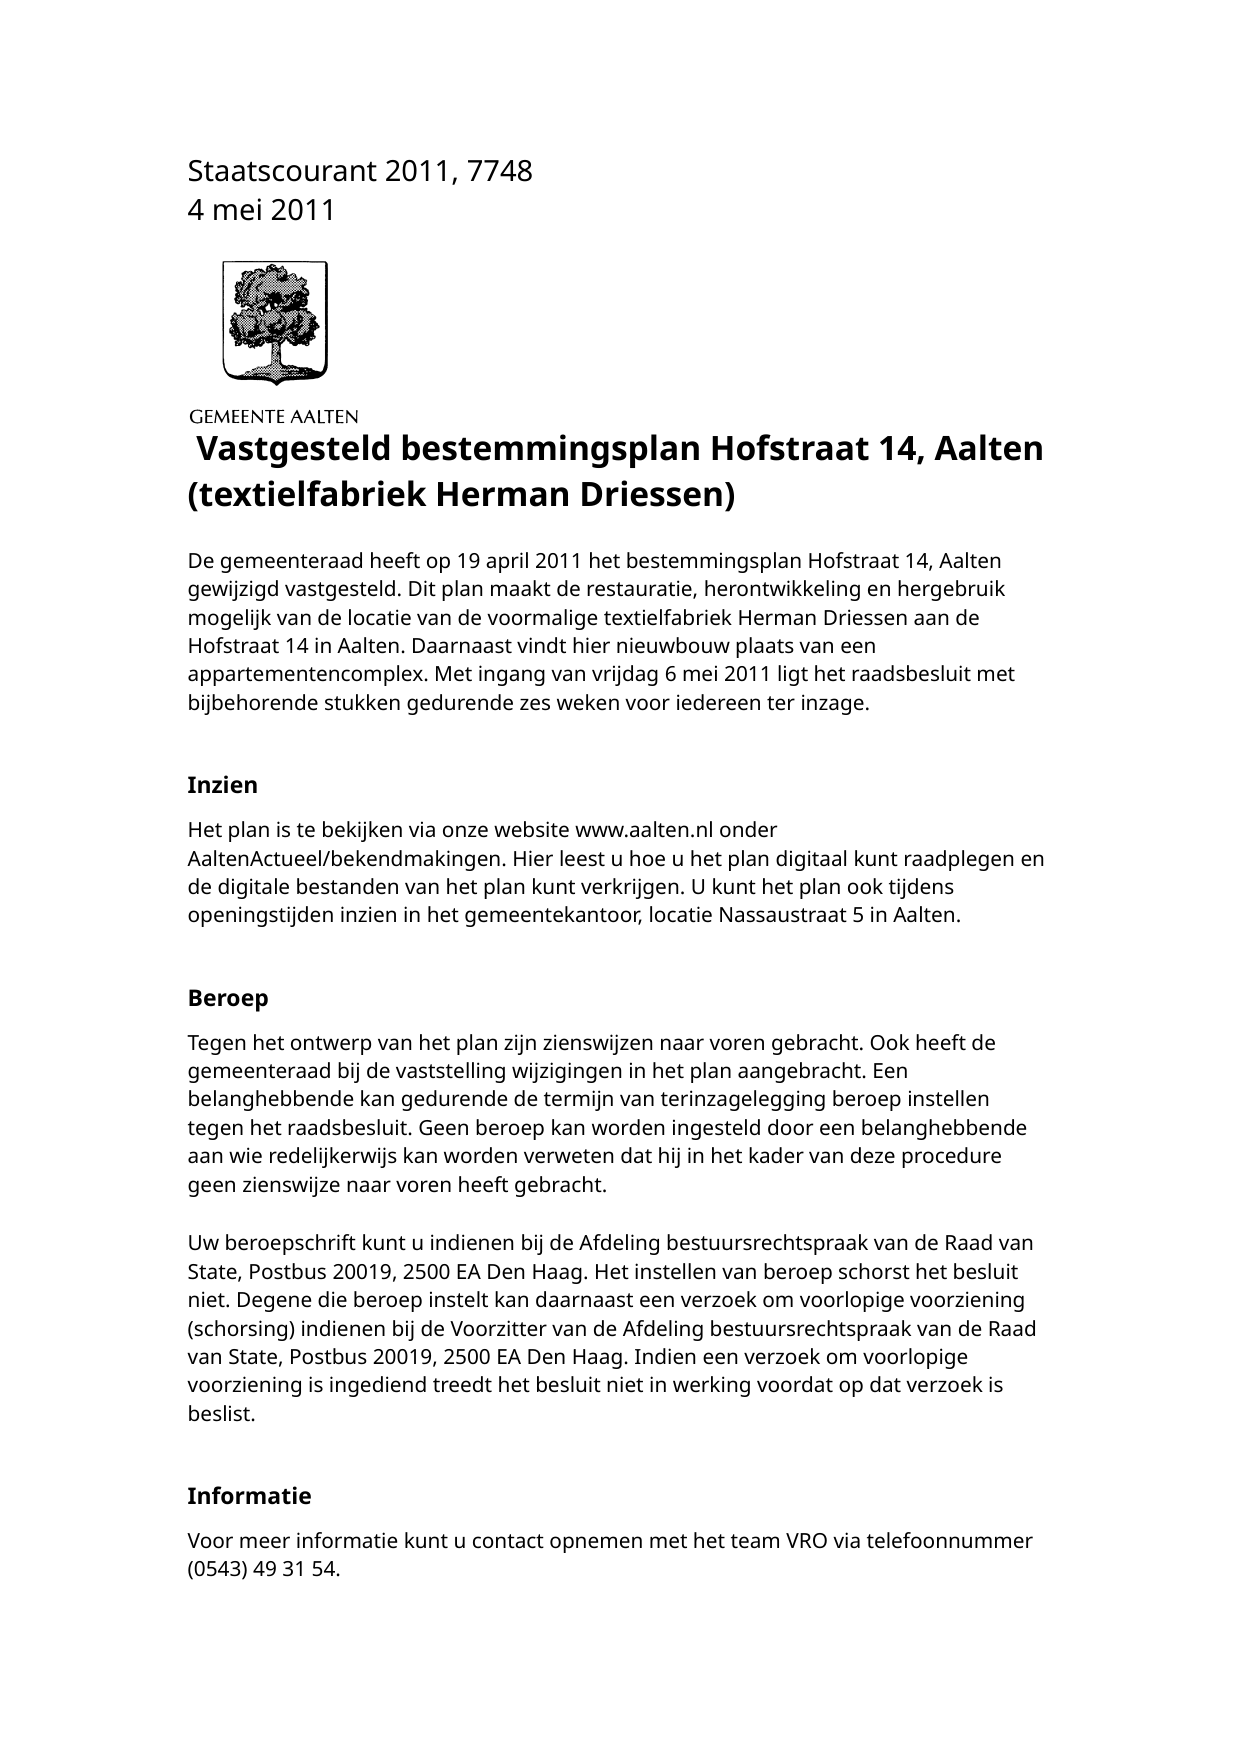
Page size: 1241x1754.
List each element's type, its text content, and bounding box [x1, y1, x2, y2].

text Staatscourant 2011, 7748 [187, 150, 1053, 190]
text Uw beroepschrift kunt u indienen bij de Afdeling bestuursrechtspraak van de Raad van State, Postbus 20019, 2500 EA Den Haag. Het instellen van beroep schorst het besluit niet. Degene die beroep instelt kan daarnaast een verzoek om voorlopige voorziening (schorsing) indienen bij de Voorzitter van de Afdeling bestuursrechtspraak van de Raad van State, Postbus 20019, 2500 EA Den Haag. Indien een verzoek om voorlopige voorziening is ingediend treedt het besluit niet in werking voordat op dat verzoek is beslist. [187, 1228, 1053, 1427]
text Tegen het ontwerp van het plan zijn zienswijzen naar voren gebracht. Ook heeft de gemeenteraad bij de vaststelling wijzigingen in het plan aangebracht. Een belanghebbende kan gedurende de termijn van terinzagelegging beroep instellen tegen het raadsbesluit. Geen beroep kan worden ingesteld door een belanghebbende aan wie redelijkerwijs kan worden verweten dat hij in het kader van deze procedure geen zienswijze naar voren heeft gebracht. [187, 1028, 1053, 1198]
subtitle Inzien [187, 769, 1053, 800]
subtitle Beroep [187, 981, 1053, 1013]
subtitle Informatie [187, 1480, 1053, 1511]
text Het plan is te bekijken via onze website www.aalten.nl onder AaltenActueel/bekendmakingen. Hier leest u hoe u het plan digitaal kunt raadplegen en de digitale bestanden van het plan kunt verkrijgen. U kunt het plan ook tijdens openingstijden inzien in het gemeentekantoor, locatie Nassaustraat 5 in Aalten. [187, 815, 1053, 929]
subtitle Vastgesteld bestemmingsplan Hofstraat 14, Aalten (textielfabriek Herman Driessen) [187, 271, 1053, 516]
picture [187, 258, 360, 425]
text Voor meer informatie kunt u contact opnemen met het team VRO via telefoonnummer (0543) 49 31 54. [187, 1526, 1053, 1583]
text De gemeenteraad heeft op 19 april 2011 het bestemmingsplan Hofstraat 14, Aalten gewijzigd vastgesteld. Dit plan maakt de restauratie, herontwikkeling en hergebruik mogelijk van de locatie van de voormalige textielfabriek Herman Driessen aan de Hofstraat 14 in Aalten. Daarnaast vindt hier nieuwbouw plaats van een appartementencomplex. Met ingang van vrijdag 6 mei 2011 ligt het raadsbesluit met bijbehorende stukken gedurende zes weken voor iedereen ter inzage. [187, 546, 1053, 716]
text 4 mei 2011 [187, 190, 1053, 229]
